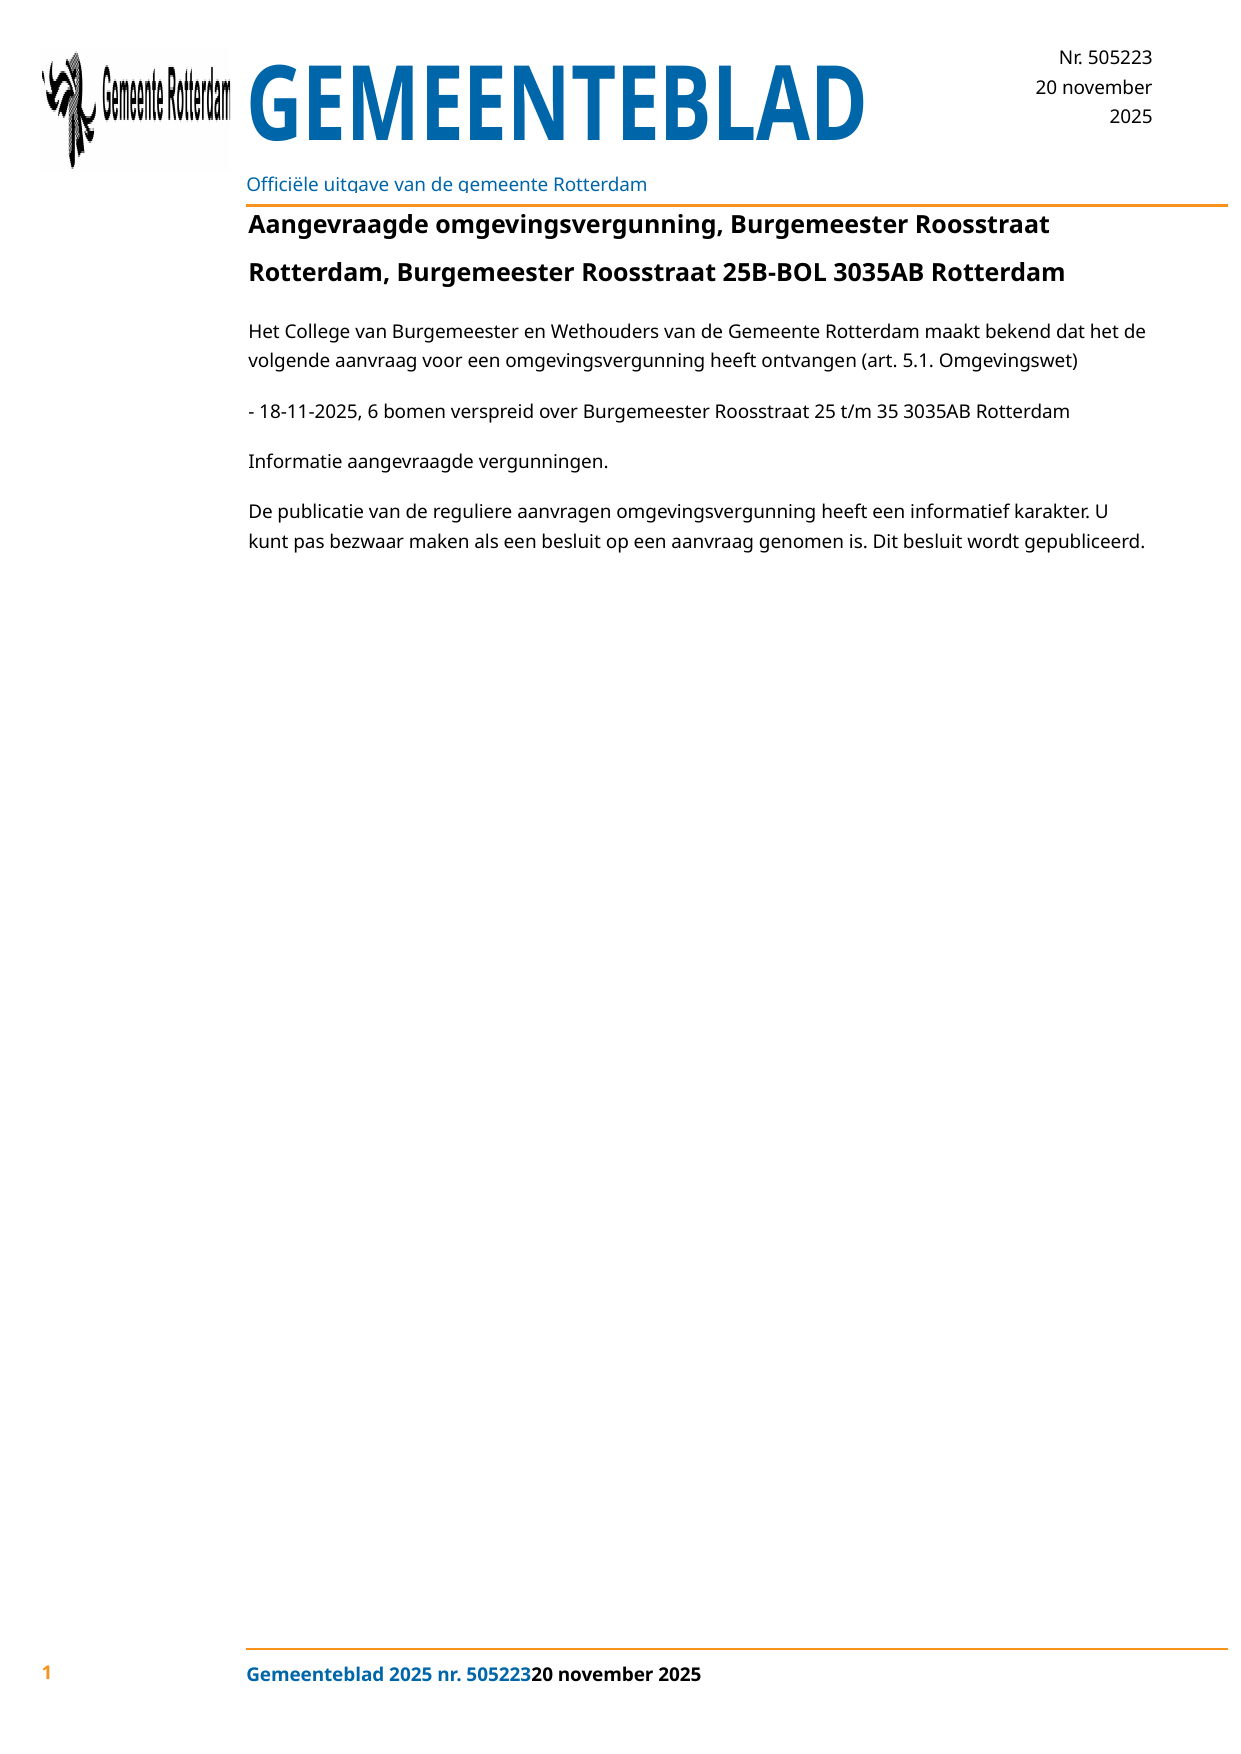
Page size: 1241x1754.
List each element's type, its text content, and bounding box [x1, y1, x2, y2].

text De publicatie van de reguliere aanvragen omgevingsvergunning heeft een informatief karakter. U kunt pas bezwaar maken als een besluit op een aanvraag genomen is. Dit besluit wordt gepubliceerd. [248, 499, 1152, 554]
text Aangevraagde omgevingsvergunning, Burgemeester Roosstraat Rotterdam, Burgemeester Roosstraat 25B-BOL 3035AB Rotterdam [248, 207, 1152, 288]
text Het College van Burgemeester en Wethouders van de Gemeente Rotterdam maakt bekend dat het de volgende aanvraag voor een omgevingsvergunning heeft ontvangen (art. 5.1. Omgevingswet) [248, 318, 1152, 373]
text Informatie aangevraagde vergunningen. [248, 448, 1152, 474]
picture [41, 47, 231, 172]
text - 18-11-2025, 6 bomen verspreid over Burgemeester Roosstraat 25 t/m 35 3035AB Rotterdam [248, 398, 1152, 424]
